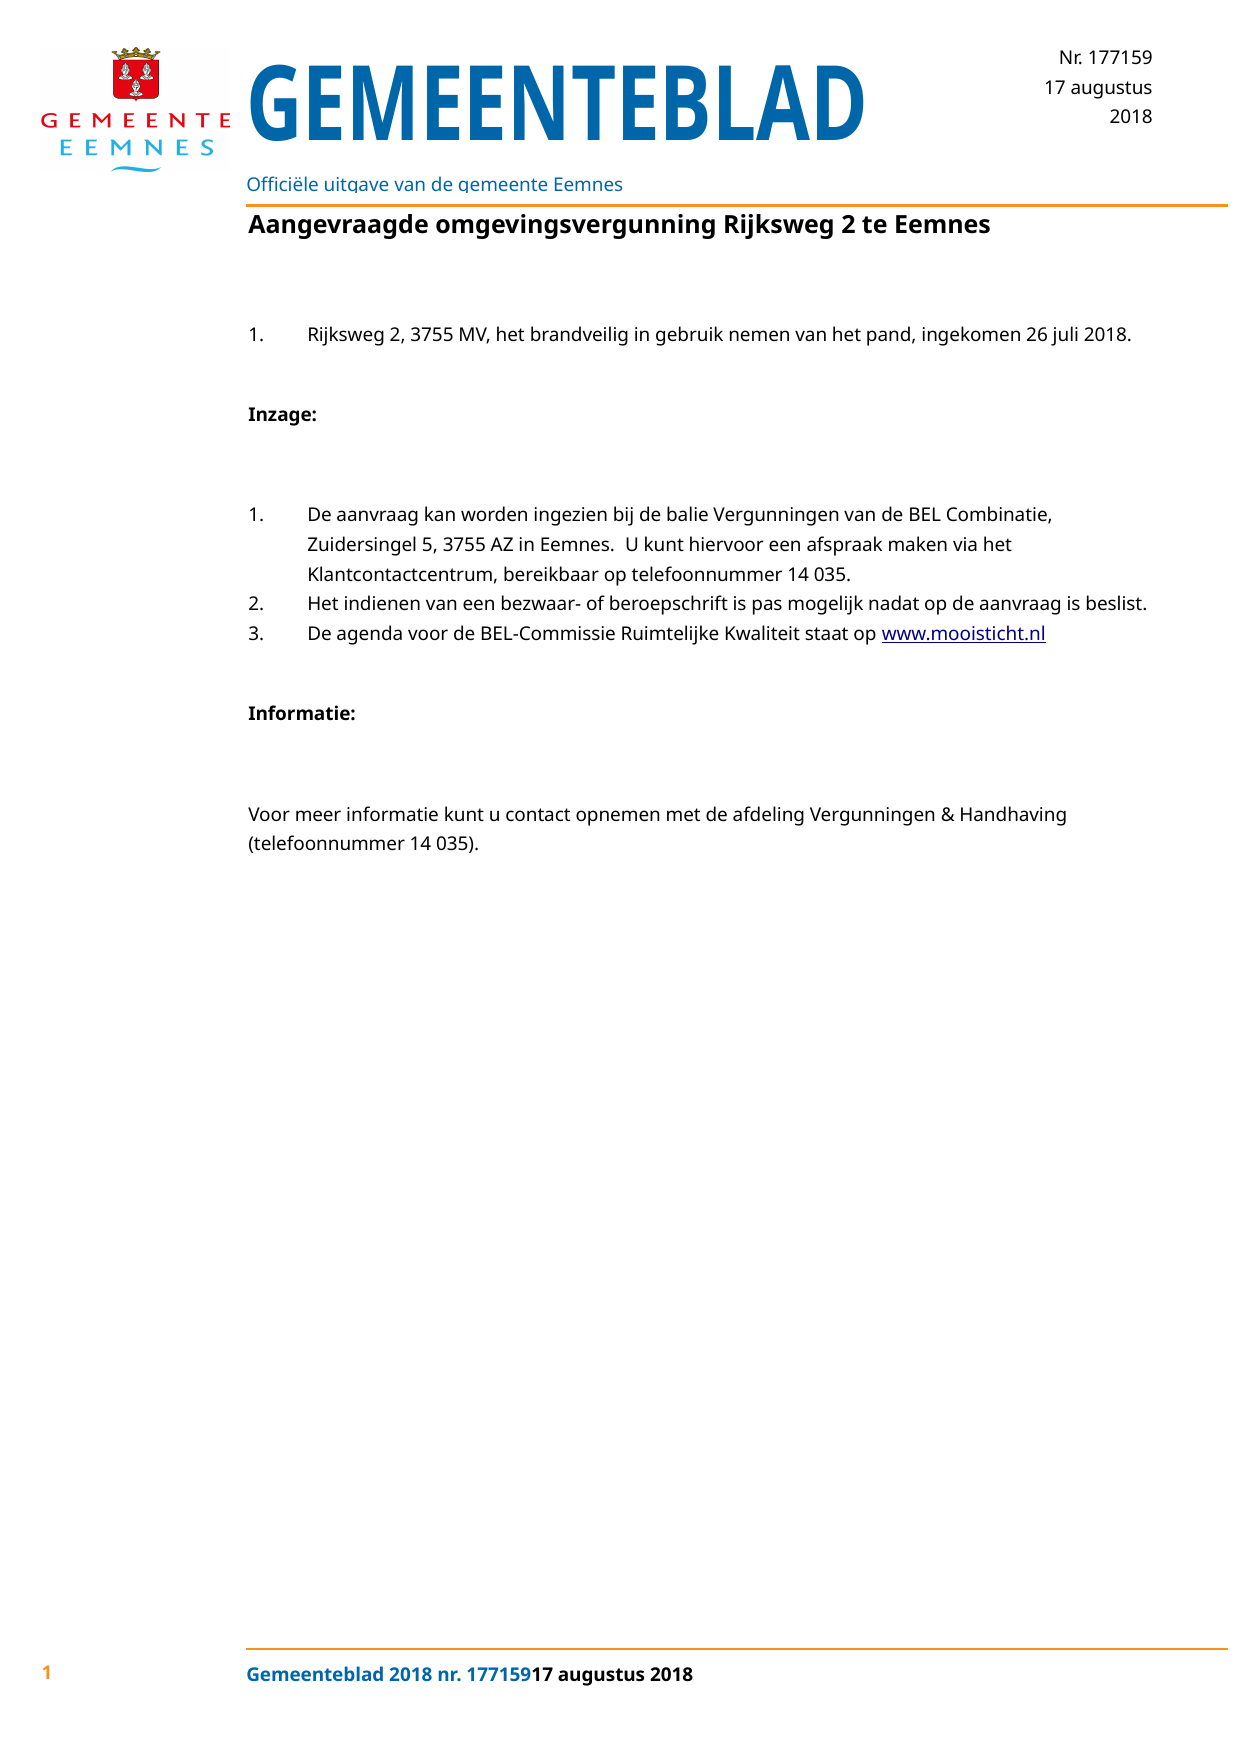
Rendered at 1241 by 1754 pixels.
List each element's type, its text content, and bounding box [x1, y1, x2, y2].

list Het indienen van een bezwaar- of beroepschrift is pas mogelijk nadat op de aanvraag is beslist. [248, 590, 1152, 616]
text Voor meer informatie kunt u contact opnemen met de afdeling Vergunningen & Handhaving (telefoonnummer 14 035). [248, 801, 1152, 856]
picture [41, 47, 231, 172]
text Inzage: [248, 401, 1152, 426]
text Informatie: [248, 700, 1152, 726]
text Aangevraagde omgevingsvergunning Rijksweg 2 te Eemnes [248, 207, 1152, 241]
list De agenda voor de BEL-Commissie Ruimtelijke Kwaliteit staat op www.mooisticht.nl [248, 620, 1152, 646]
list Rijksweg 2, 3755 MV, het brandveilig in gebruik nemen van het pand, ingekomen 26 juli 2018. [248, 321, 1152, 346]
list De aanvraag kan worden ingezien bij de balie Vergunningen van de BEL Combinatie, Zuidersingel 5, 3755 AZ in Eemnes. U kunt hiervoor een afspraak maken via het Klantcontactcentrum, bereikbaar op telefoonnummer 14 035. [248, 502, 1152, 586]
